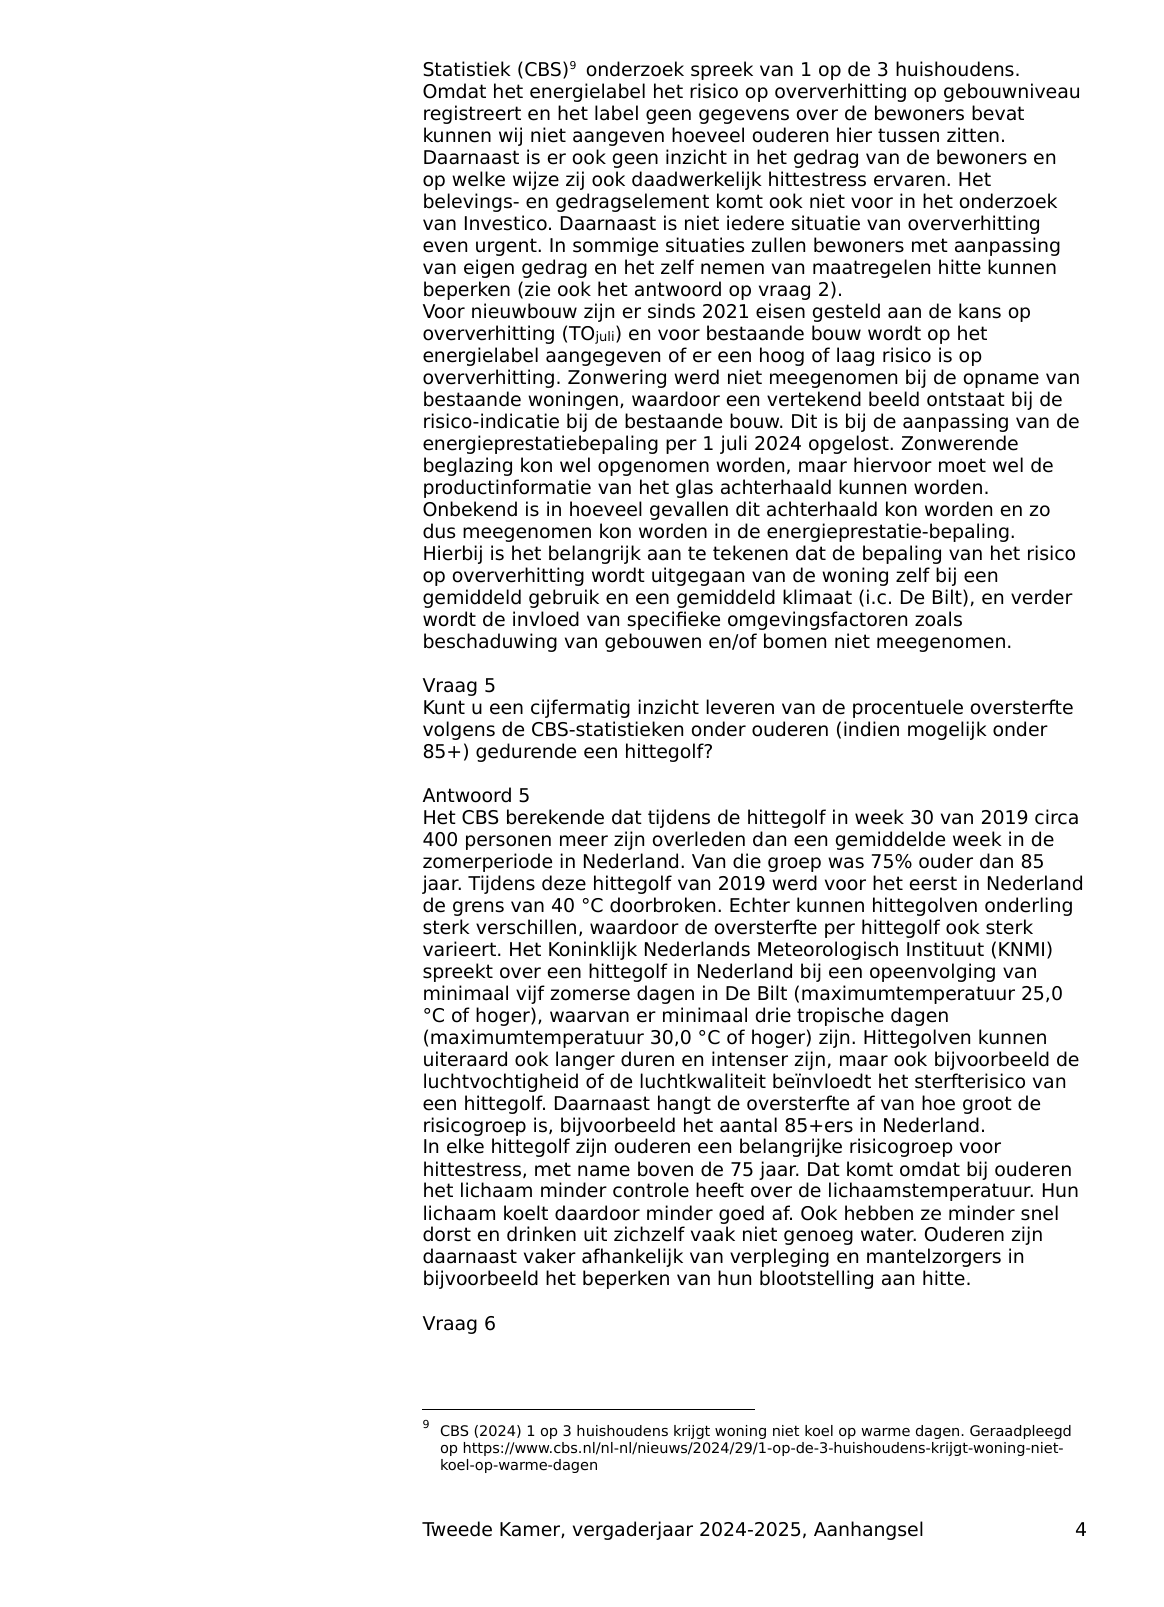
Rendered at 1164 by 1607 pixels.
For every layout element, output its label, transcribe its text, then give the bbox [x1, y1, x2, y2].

text Hierbij is het belangrijk aan te tekenen dat de bepaling van het risico op oververhitting wordt uitgegaan van de woning zelf bij een gemiddeld gebruik en een gemiddeld klimaat (i.c. De Bilt), en verder wordt de invloed van specifieke omgevingsfactoren zoals beschaduwing van gebouwen en/of bomen niet meegenomen. [422, 543, 1087, 652]
text Antwoord 5 [422, 785, 1087, 807]
text Het CBS berekende dat tijdens de hittegolf in week 30 van 2019 circa 400 personen meer zijn overleden dan een gemiddelde week in de zomerperiode in Nederland. Van die groep was 75% ouder dan 85 jaar. Tijdens deze hittegolf van 2019 werd voor het eerst in Nederland de grens van 40 °C doorbroken. Echter kunnen hittegolven onderling sterk verschillen, waardoor de oversterfte per hittegolf ook sterk varieert. Het Koninklijk Nederlands Meteorologisch Instituut (KNMI) spreekt over een hittegolf in Nederland bij een opeenvolging van minimaal vijf zomerse dagen in De Bilt (maximumtemperatuur 25,0 °C of hoger), waarvan er minimaal drie tropische dagen (maximumtemperatuur 30,0 °C of hoger) zijn. Hittegolven kunnen uiteraard ook langer duren en intenser zijn, maar ook bijvoorbeeld de luchtvochtigheid of de luchtkwaliteit beïnvloedt het sterfterisico van een hittegolf. Daarnaast hangt de oversterfte af van hoe groot de risicogroep is, bijvoorbeeld het aantal 85+ers in Nederland. [422, 807, 1087, 1136]
text CBS (2024) 1 op 3 huishoudens krijgt woning niet koel op warme dagen. Geraadpleegd op https://www.cbs.nl/nl-nl/nieuws/2024/29/1-op-de-3-huishoudens-krijgt-woning-niet-koel-op-warme-dagen [422, 1418, 1087, 1474]
text Vraag 6 [422, 1312, 1087, 1334]
text Statistiek (CBS) onderzoek spreek van 1 op de 3 huishoudens. Omdat het energielabel het risico op oververhitting op gebouwniveau registreert en het label geen gegevens over de bewoners bevat kunnen wij niet aangeven hoeveel ouderen hier tussen zitten. Daarnaast is er ook geen inzicht in het gedrag van de bewoners en op welke wijze zij ook daadwerkelijk hittestress ervaren. Het belevings- en gedragselement komt ook niet voor in het onderzoek van Investico. Daarnaast is niet iedere situatie van oververhitting even urgent. In sommige situaties zullen bewoners met aanpassing van eigen gedrag en het zelf nemen van maatregelen hitte kunnen beperken (zie ook het antwoord op vraag 2). [422, 59, 1087, 301]
text In elke hittegolf zijn ouderen een belangrijke risicogroep voor hittestress, met name boven de 75 jaar. Dat komt omdat bij ouderen het lichaam minder controle heeft over de lichaamstemperatuur. Hun lichaam koelt daardoor minder goed af. Ook hebben ze minder snel dorst en drinken uit zichzelf vaak niet genoeg water. Ouderen zijn daarnaast vaker afhankelijk van verpleging en mantelzorgers in bijvoorbeeld het beperken van hun blootstelling aan hitte. [422, 1136, 1087, 1290]
text Voor nieuwbouw zijn er sinds 2021 eisen gesteld aan de kans op oververhitting (TOjuli) en voor bestaande bouw wordt op het energielabel aangegeven of er een hoog of laag risico is op oververhitting. Zonwering werd niet meegenomen bij de opname van bestaande woningen, waardoor een vertekend beeld ontstaat bij de risico-indicatie bij de bestaande bouw. Dit is bij de aanpassing van de energieprestatiebepaling per 1 juli 2024 opgelost. Zonwerende beglazing kon wel opgenomen worden, maar hiervoor moet wel de productinformatie van het glas achterhaald kunnen worden. Onbekend is in hoeveel gevallen dit achterhaald kon worden en zo dus meegenomen kon worden in de energieprestatie-bepaling. [422, 301, 1087, 543]
text Vraag 5 [422, 675, 1087, 697]
text Kunt u een cijfermatig inzicht leveren van de procentuele oversterfte volgens de CBS-statistieken onder ouderen (indien mogelijk onder 85+) gedurende een hittegolf? [422, 697, 1087, 763]
